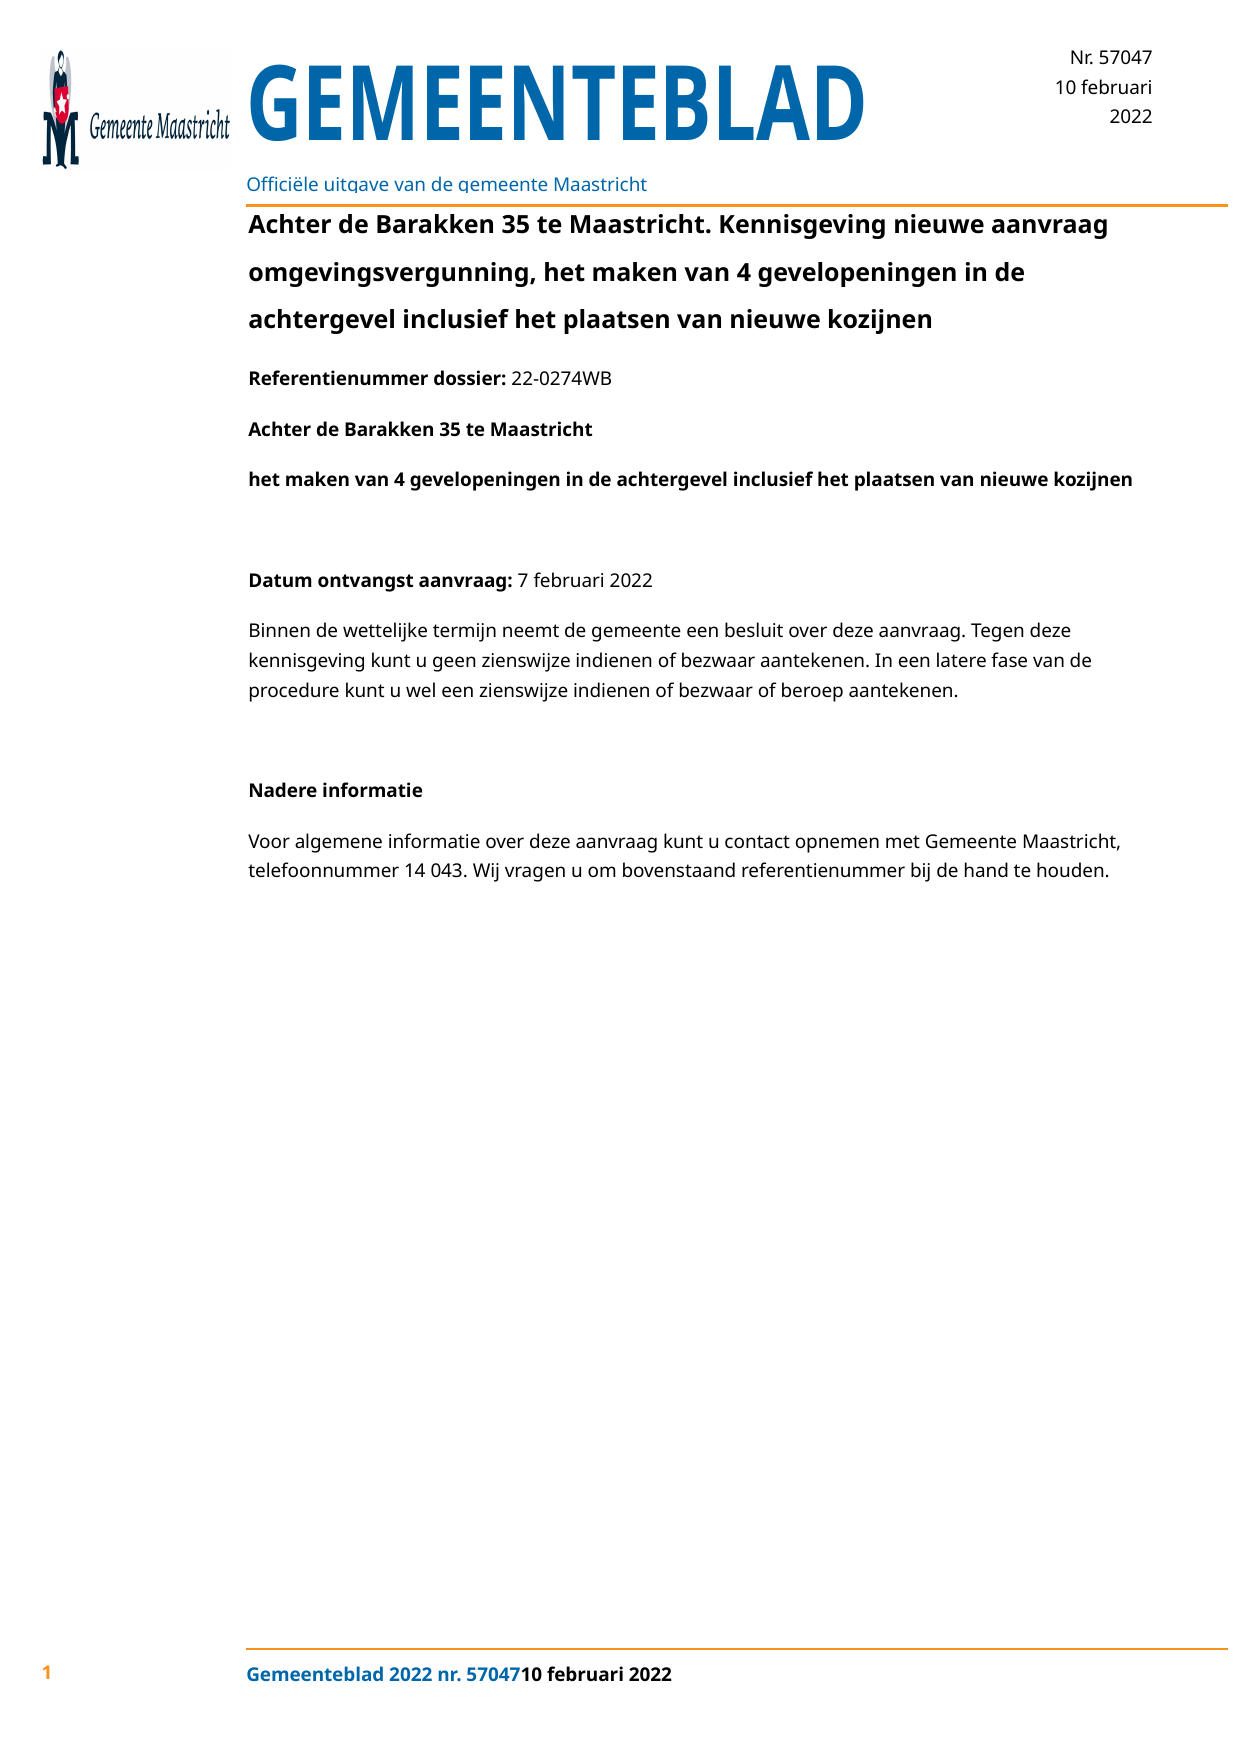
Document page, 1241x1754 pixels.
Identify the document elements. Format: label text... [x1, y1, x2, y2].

picture [41, 47, 231, 172]
text Achter de Barakken 35 te Maastricht. Kennisgeving nieuwe aanvraag omgevingsvergunning, het maken van 4 gevelopeningen in de achtergevel inclusief het plaatsen van nieuwe kozijnen [248, 207, 1152, 336]
text het maken van 4 gevelopeningen in de achtergevel inclusief het plaatsen van nieuwe kozijnen [248, 466, 1152, 492]
text Referentienummer dossier: 22-0274WB [248, 366, 1152, 391]
text Nadere informatie [248, 778, 1152, 803]
text Achter de Barakken 35 te Maastricht [248, 416, 1152, 442]
text Voor algemene informatie over deze aanvraag kunt u contact opnemen met Gemeente Maastricht, telefoonnummer 14 043. Wij vragen u om bovenstaand referentienummer bij de hand te houden. [248, 828, 1152, 883]
text Binnen de wettelijke termijn neemt de gemeente een besluit over deze aanvraag. Tegen deze kennisgeving kunt u geen zienswijze indienen of bezwaar aantekenen. In een latere fase van de procedure kunt u wel een zienswijze indienen of bezwaar of beroep aantekenen. [248, 618, 1152, 702]
text Datum ontvangst aanvraag: 7 februari 2022 [248, 567, 1152, 593]
